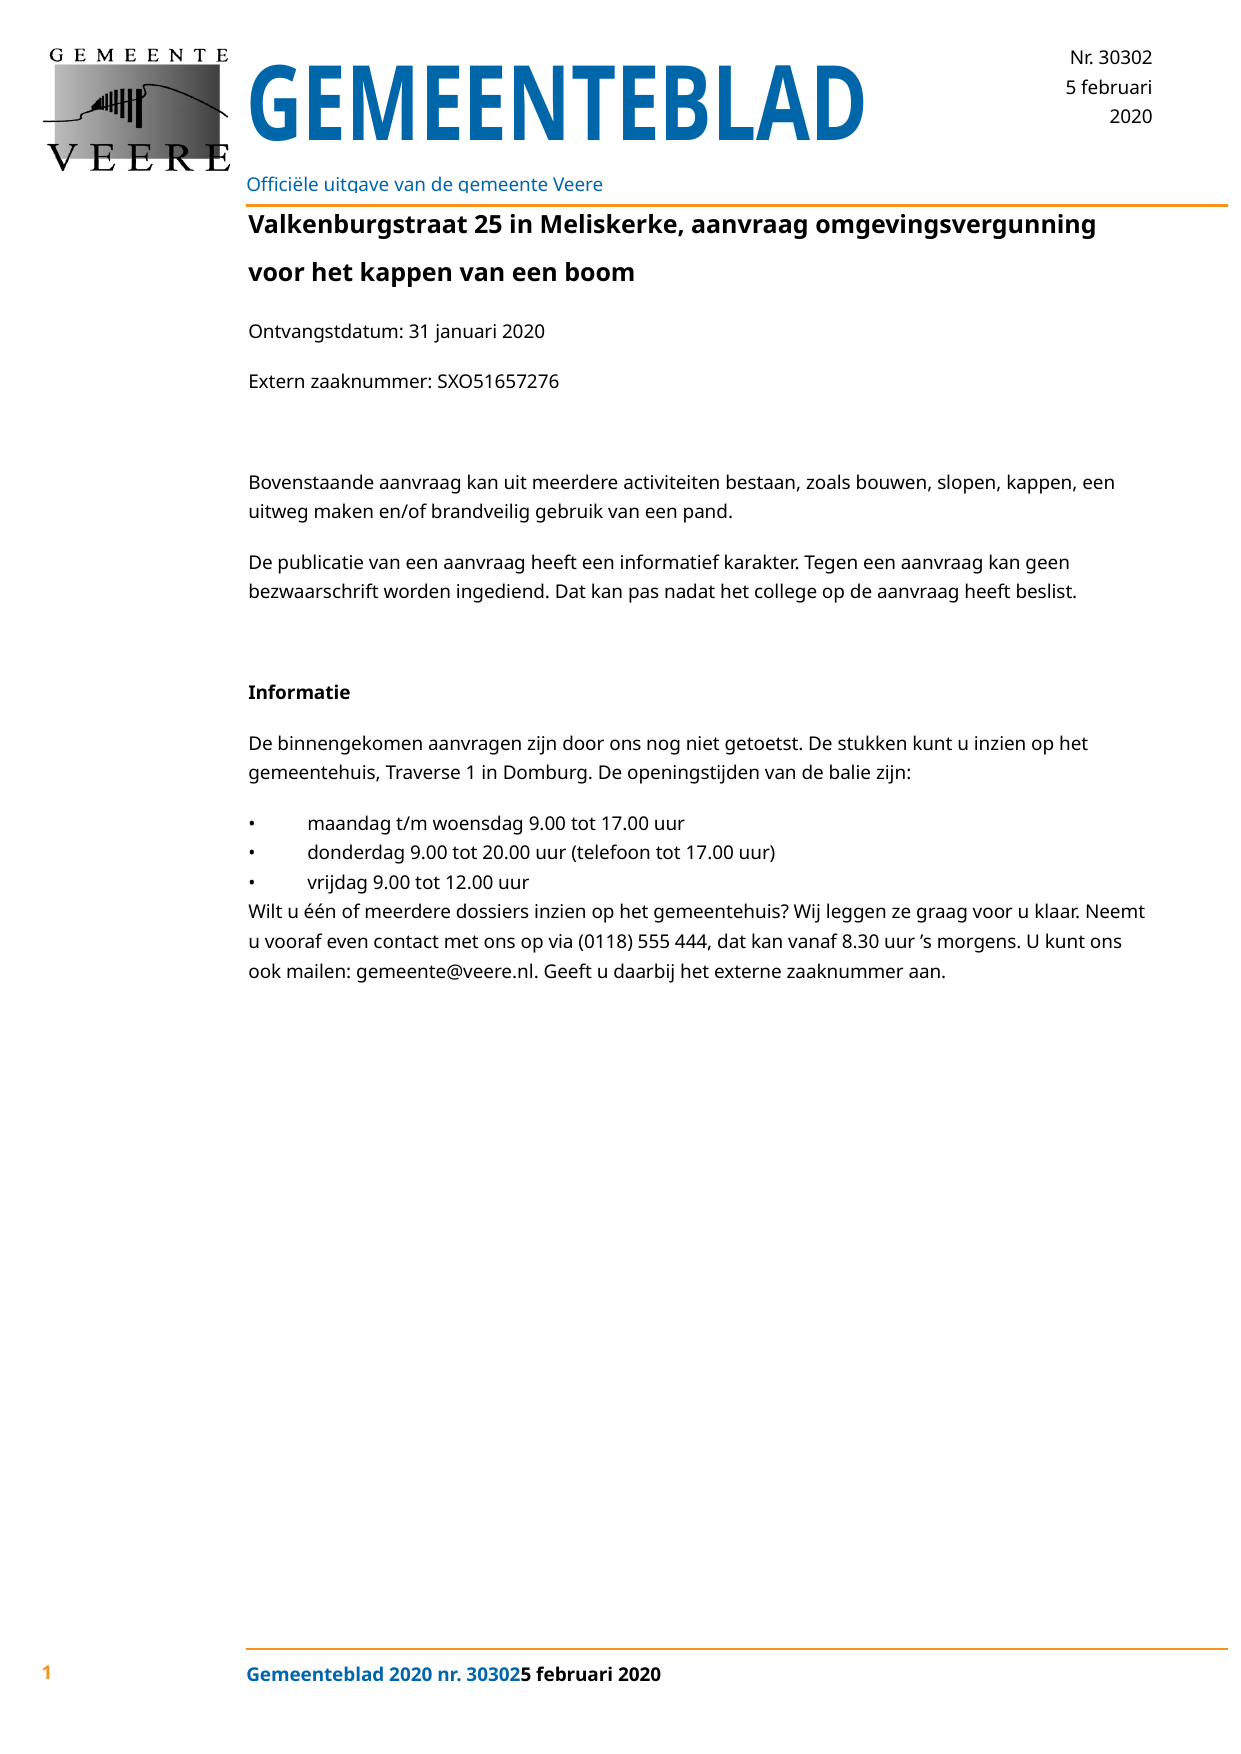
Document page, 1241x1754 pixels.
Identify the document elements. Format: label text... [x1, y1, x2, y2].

text De publicatie van een aanvraag heeft een informatief karakter. Tegen een aanvraag kan geen bezwaarschrift worden ingediend. Dat kan pas nadat het college op de aanvraag heeft beslist. [248, 549, 1152, 604]
picture [41, 47, 231, 172]
text De binnengekomen aanvragen zijn door ons nog niet getoetst. De stukken kunt u inzien op het gemeentehuis, Traverse 1 in Domburg. De openingstijden van de balie zijn: [248, 730, 1152, 785]
list maandag t/m woensdag 9.00 tot 17.00 uur [248, 810, 1152, 836]
text Extern zaaknummer: SXO51657276 [248, 368, 1152, 394]
text Bovenstaande aanvraag kan uit meerdere activiteiten bestaan, zoals bouwen, slopen, kappen, een uitweg maken en/of brandveilig gebruik van een pand. [248, 469, 1152, 524]
text Ontvangstdatum: 31 januari 2020 [248, 318, 1152, 344]
text Wilt u één of meerdere dossiers inzien op het gemeentehuis? Wij leggen ze graag voor u klaar. Neemt u vooraf even contact met ons op via (0118) 555 444, dat kan vanaf 8.30 uur ’s morgens. U kunt ons ook mailen: gemeente@veere.nl. Geeft u daarbij het externe zaaknummer aan. [248, 899, 1152, 984]
list donderdag 9.00 tot 20.00 uur (telefoon tot 17.00 uur) [248, 839, 1152, 865]
list vrijdag 9.00 tot 12.00 uur [248, 869, 1152, 895]
text Valkenburgstraat 25 in Meliskerke, aanvraag omgevingsvergunning voor het kappen van een boom [248, 207, 1152, 288]
text Informatie [248, 679, 1152, 705]
